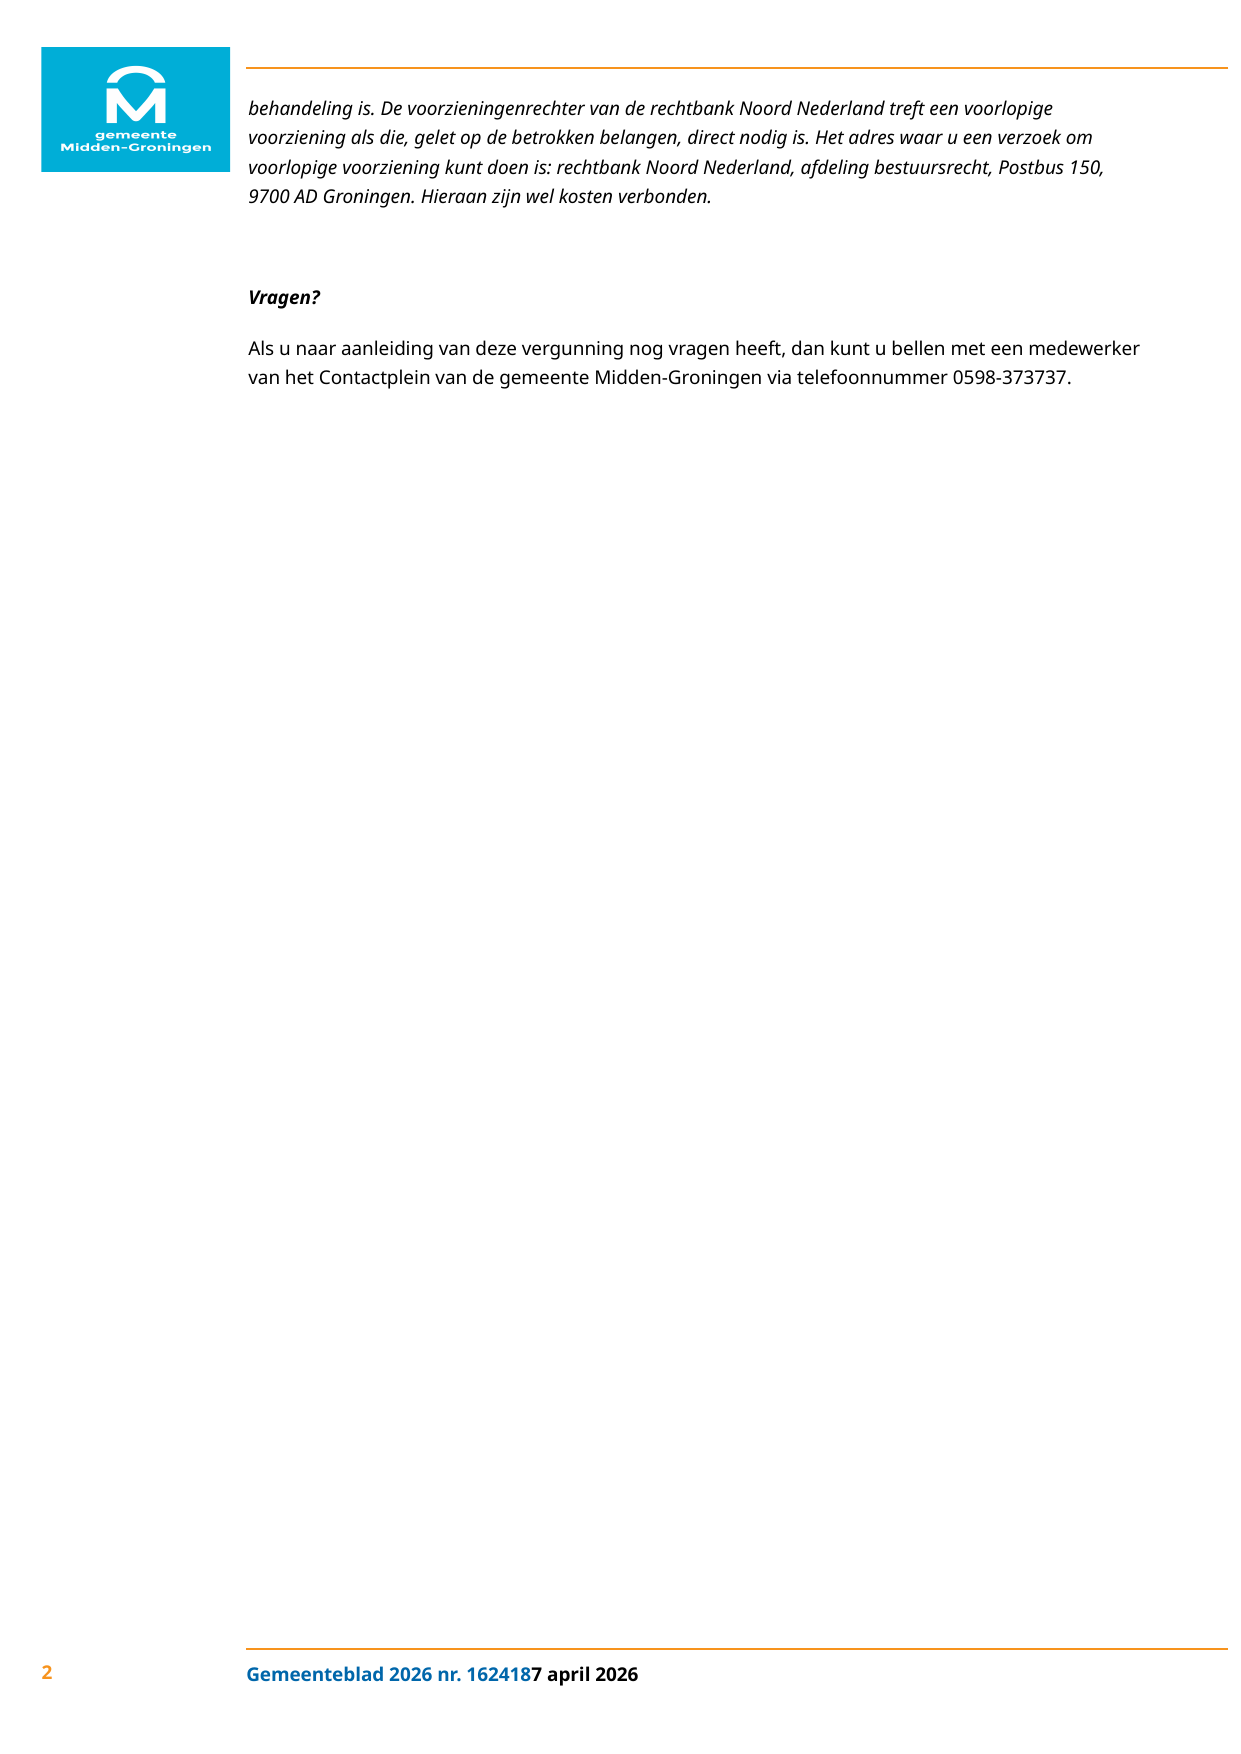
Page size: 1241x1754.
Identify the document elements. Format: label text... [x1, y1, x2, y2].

picture [107, 89, 165, 122]
text Vragen? [248, 284, 1152, 310]
picture [184, 146, 190, 153]
text Als u naar aanleiding van deze vergunning nog vragen heeft, dan kunt u bellen met een medewerker van het Contactplein van de gemeente Midden-Groningen via telefoonnummer 0598-373737. [248, 335, 1152, 390]
picture [108, 66, 164, 82]
text behandeling is. De voorzieningenrechter van de rechtbank Noord Nederland treft een voorlopige voorziening als die, gelet op de betrokken belangen, direct nodig is. Het adres waar u een verzoek om voorlopige voorziening kunt doen is: rechtbank Noord Nederland, afdeling bestuursrecht, Postbus 150, 9700 AD Groningen. Hieraan zijn wel kosten verbonden. [248, 95, 1152, 209]
